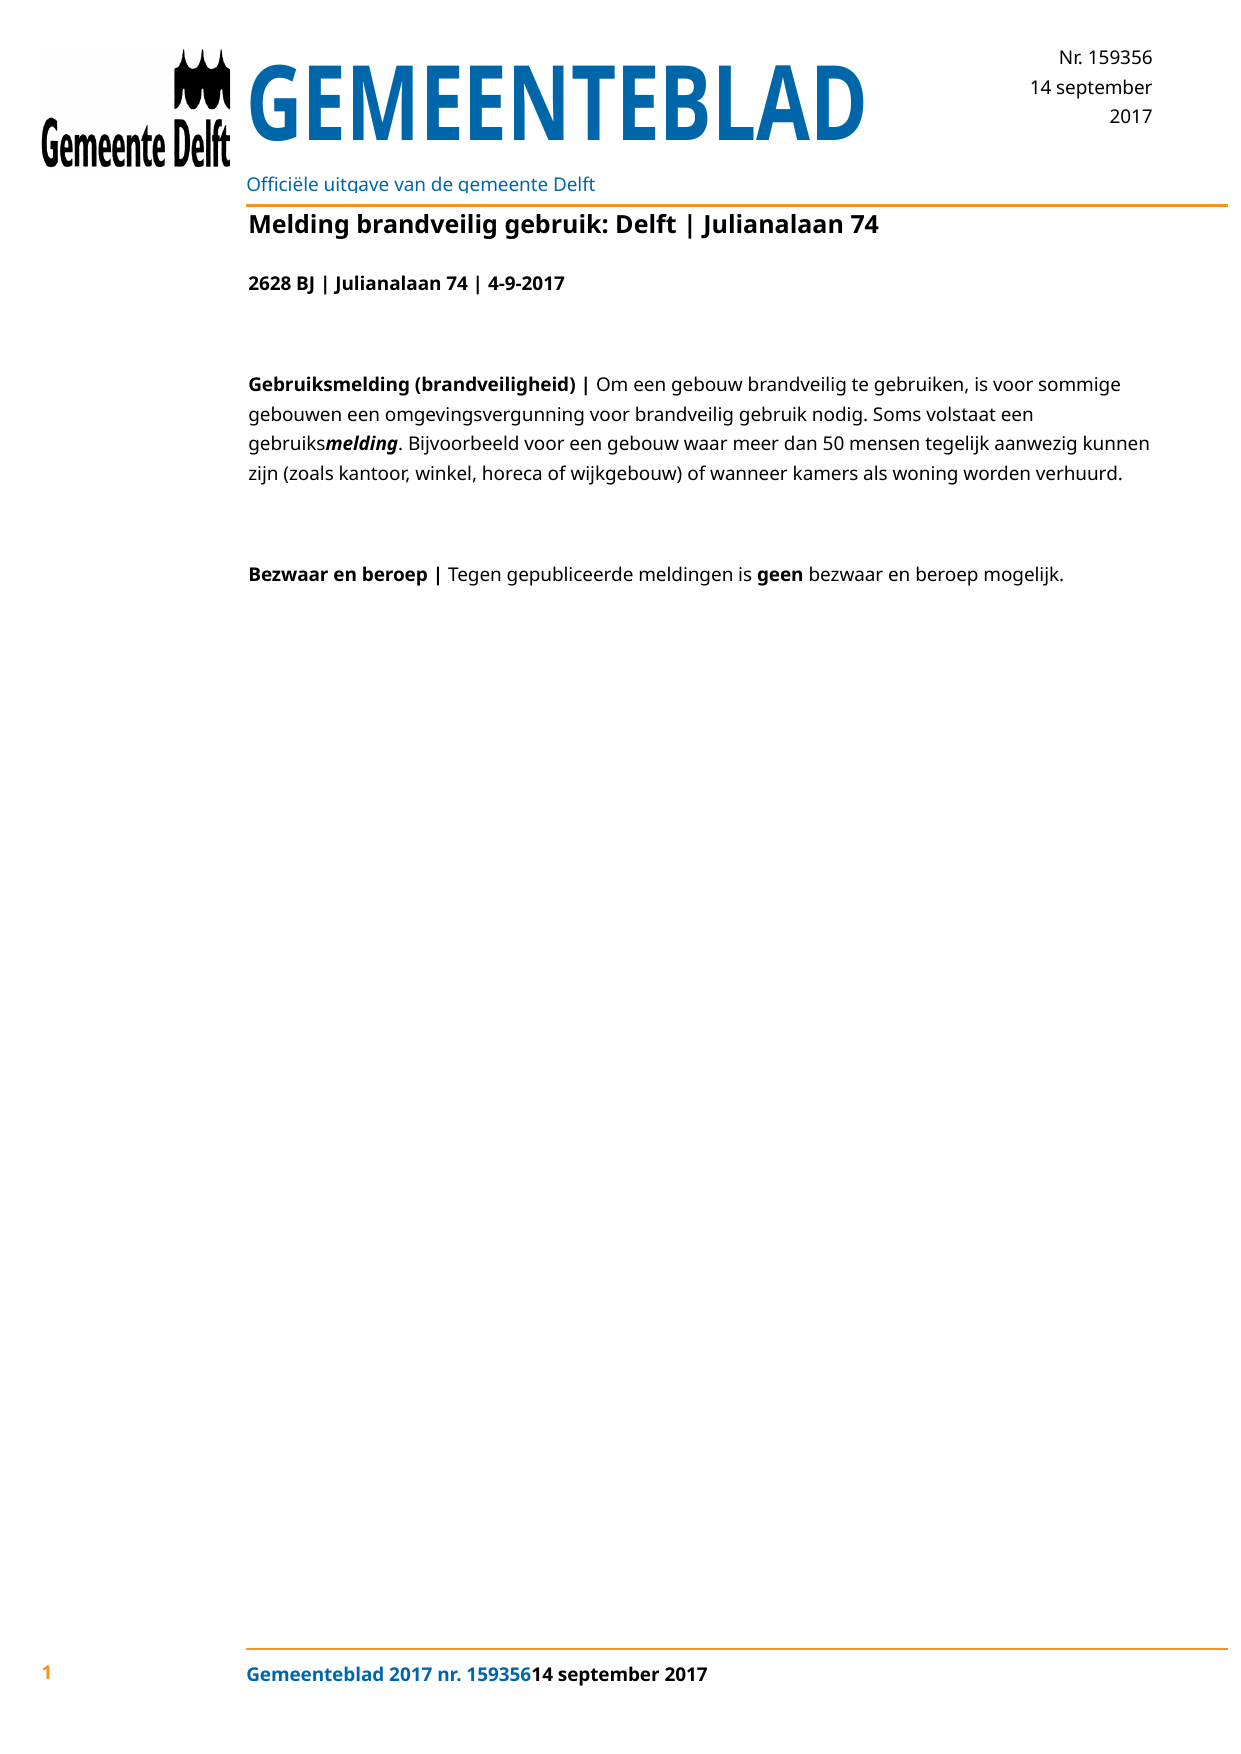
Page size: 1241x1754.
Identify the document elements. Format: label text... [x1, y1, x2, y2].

picture [41, 47, 231, 172]
text Melding brandveilig gebruik: Delft | Julianalaan 74 [248, 207, 1152, 241]
text 2628 BJ | Julianalaan 74 | 4-9-2017 [248, 270, 1152, 296]
text Gebruiksmelding (brandveiligheid) | Om een gebouw brandveilig te gebruiken, is voor sommige gebouwen een omgevingsvergunning voor brandveilig gebruik nodig. Soms volstaat een gebruiksmelding. Bijvoorbeeld voor een gebouw waar meer dan 50 mensen tegelijk aanwezig kunnen zijn (zoals kantoor, winkel, horeca of wijkgebouw) of wanneer kamers als woning worden verhuurd. [248, 371, 1152, 486]
text Bezwaar en beroep | Tegen gepubliceerde meldingen is geen bezwaar en beroep mogelijk. [248, 561, 1152, 586]
